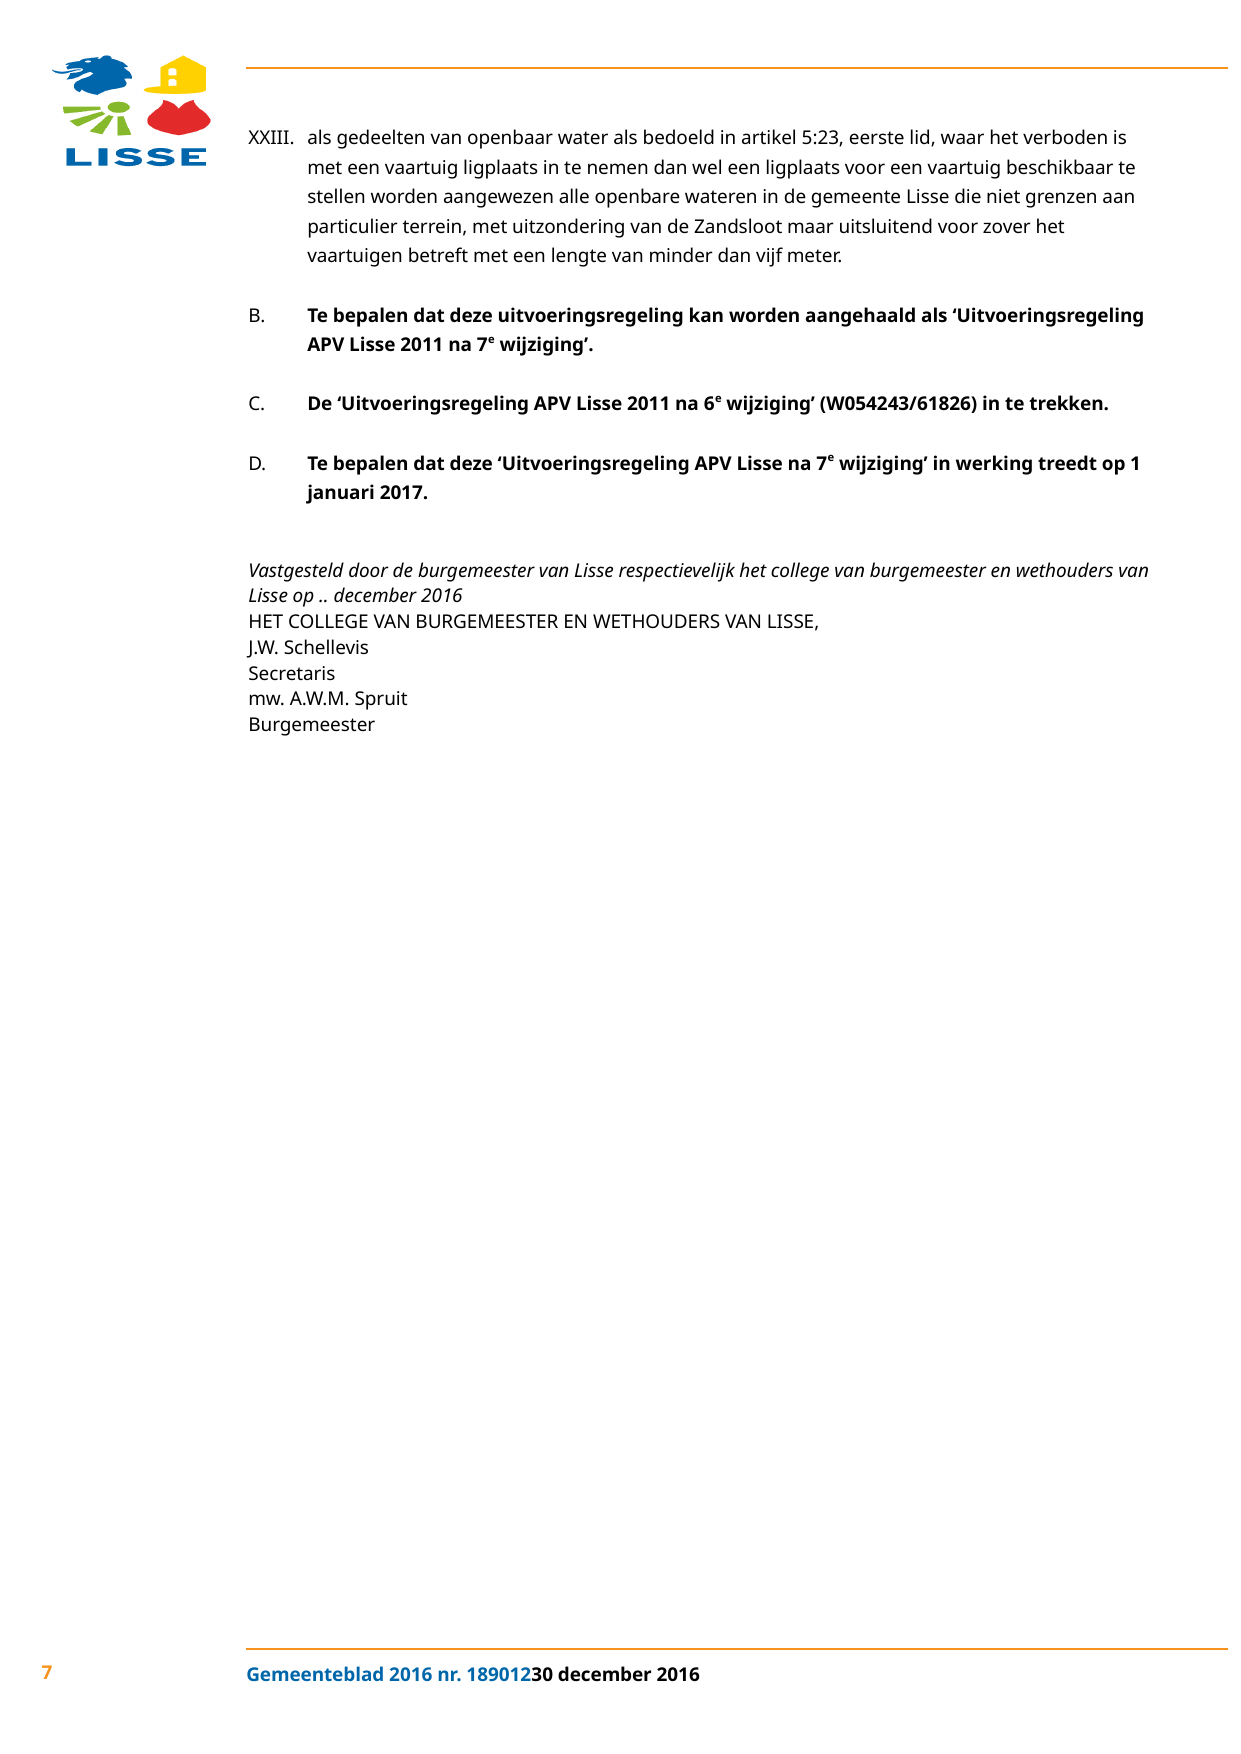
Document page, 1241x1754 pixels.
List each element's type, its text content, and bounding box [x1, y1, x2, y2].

text Vastgesteld door de burgemeester van Lisse respectievelijk het college van burgemeester en wethouders van Lisse op .. december 2016 [248, 557, 1152, 608]
text mw. A.W.M. Spruit [248, 685, 1152, 711]
text Burgemeester [248, 711, 1152, 737]
text J.W. Schellevis [248, 634, 1152, 660]
picture [41, 47, 231, 172]
text HET COLLEGE VAN BURGEMEESTER EN WETHOUDERS VAN LISSE, [248, 608, 1152, 634]
list Te bepalen dat deze uitvoeringsregeling kan worden aangehaald als ‘Uitvoeringsregeling APV Lisse 2011 na 7e wijziging’. [248, 302, 1152, 357]
text Secretaris [248, 660, 1152, 685]
list Te bepalen dat deze ‘Uitvoeringsregeling APV Lisse na 7e wijziging’ in werking treedt op 1 januari 2017. [248, 450, 1152, 505]
list als gedeelten van openbaar water als bedoeld in artikel 5:23, eerste lid, waar het verboden is met een vaartuig ligplaats in te nemen dan wel een ligplaats voor een vaartuig beschikbaar te stellen worden aangewezen alle openbare wateren in de gemeente Lisse die niet grenzen aan particulier terrein, met uitzondering van de Zandsloot maar uitsluitend voor zover het vaartuigen betreft met een lengte van minder dan vijf meter. [248, 124, 1152, 268]
list De ‘Uitvoeringsregeling APV Lisse 2011 na 6e wijziging’ (W054243/61826) in te trekken. [248, 391, 1152, 416]
